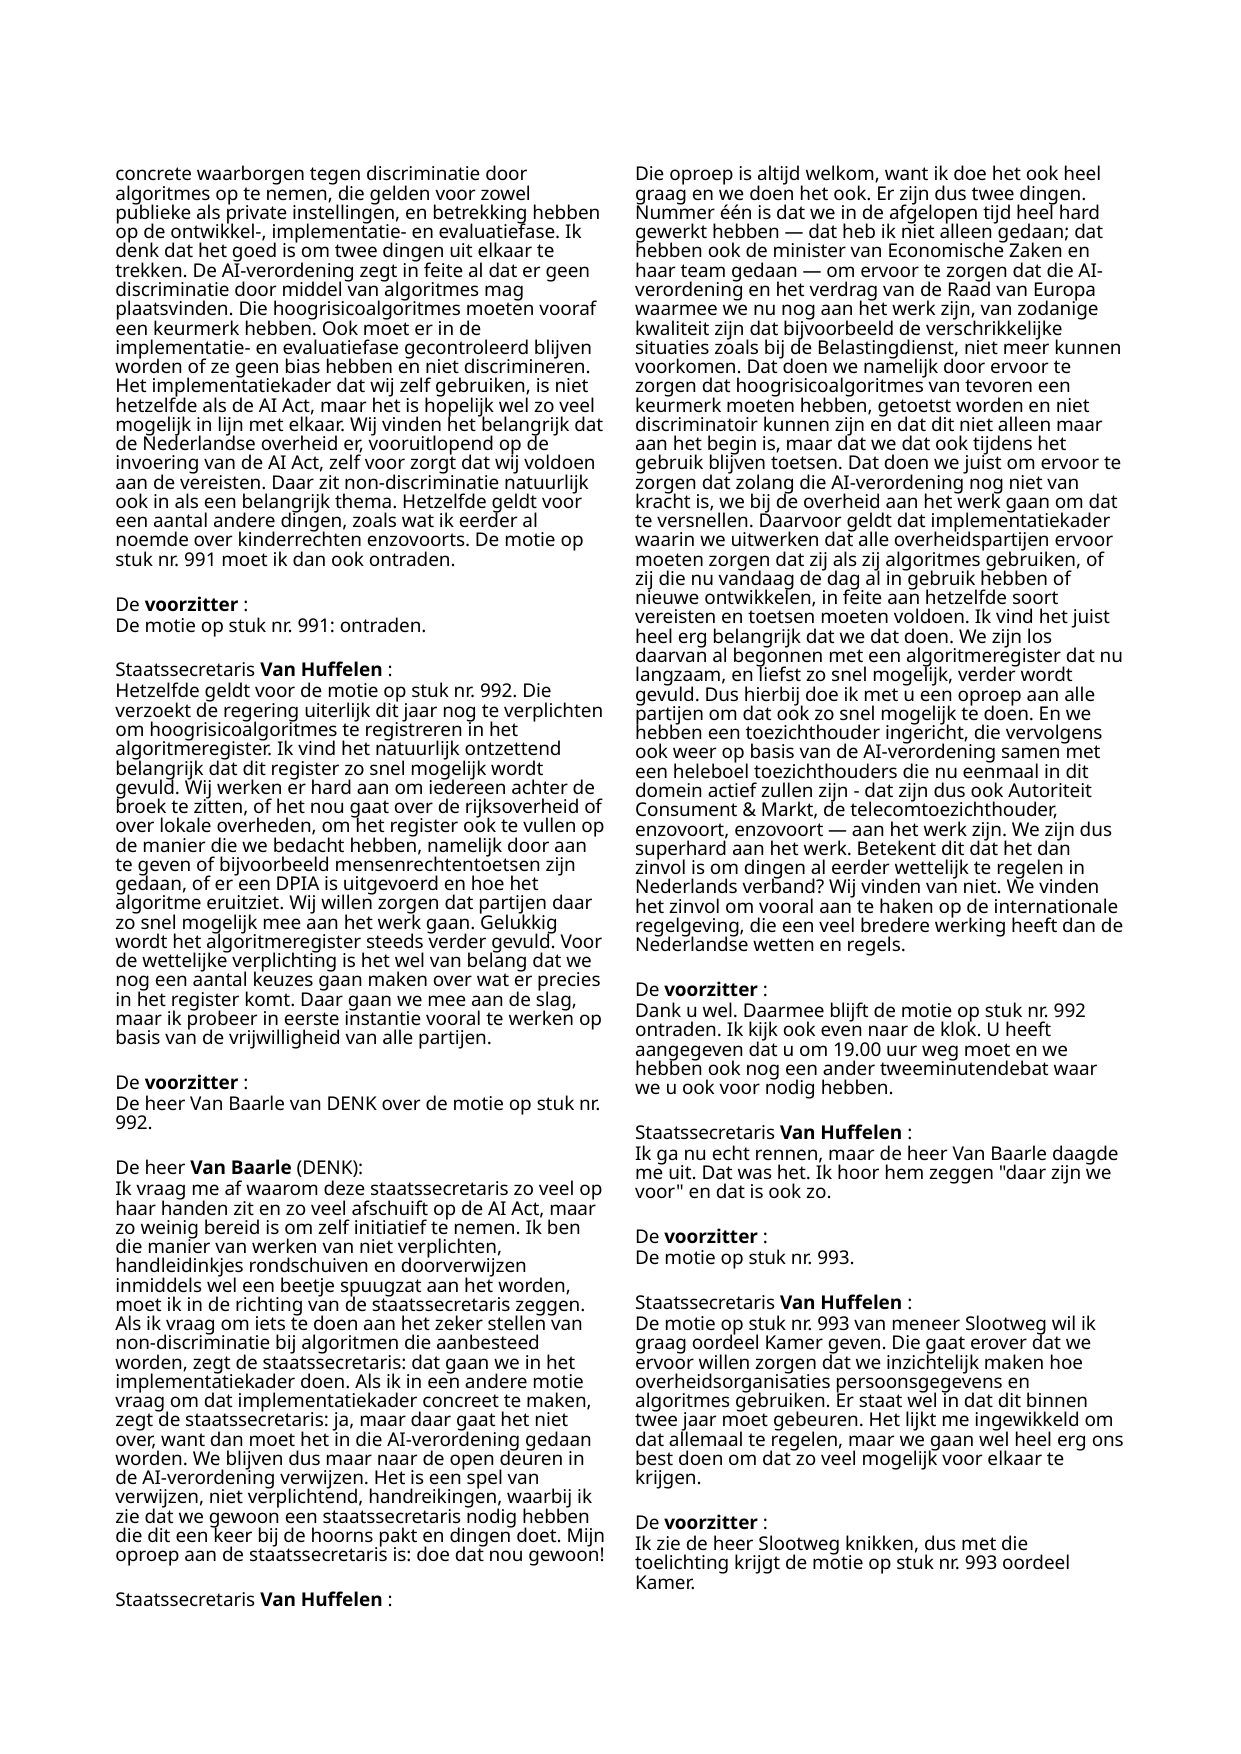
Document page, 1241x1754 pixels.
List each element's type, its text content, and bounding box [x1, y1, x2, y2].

text De voorzitter : [635, 1509, 1125, 1535]
text Ik zie de heer Slootweg knikken, dus met die toelichting krijgt de motie op stuk nr. 993 oordeel Kamer. [635, 1535, 1125, 1593]
text De motie op stuk nr. 993 van meneer Slootweg wil ik graag oordeel Kamer geven. Die gaat erover dat we ervoor willen zorgen dat we inzichtelijk maken hoe overheidsorganisaties persoonsgegevens en algoritmes gebruiken. Er staat wel in dat dit binnen twee jaar moet gebeuren. Het lijkt me ingewikkeld om dat allemaal te regelen, maar we gaan wel heel erg ons best doen om dat zo veel mogelijk voor elkaar te krijgen. [635, 1315, 1125, 1488]
text De voorzitter : [635, 976, 1125, 1002]
text Ik ga nu echt rennen, maar de heer Van Baarle daagde me uit. Dat was het. Ik hoor hem zeggen "daar zijn we voor" en dat is ook zo. [635, 1145, 1125, 1203]
text Staatssecretaris Van Huffelen : [635, 1119, 1125, 1145]
text Staatssecretaris Van Huffelen : [115, 1586, 605, 1612]
text Staatssecretaris Van Huffelen : [115, 657, 605, 682]
text Dank u wel. Daarmee blijft de motie op stuk nr. 992 ontraden. Ik kijk ook even naar de klok. U heeft aangegeven dat u om 19.00 uur weg moet en we hebben ook nog een ander tweeminutendebat waar we u ook voor nodig hebben. [635, 1002, 1125, 1098]
text De heer Van Baarle van DENK over de motie op stuk nr. 992. [115, 1095, 605, 1134]
text De heer Van Baarle (DENK): [115, 1154, 605, 1180]
text De voorzitter : [115, 1069, 605, 1095]
text Staatssecretaris Van Huffelen : [635, 1289, 1125, 1315]
text De motie op stuk nr. 993. [635, 1249, 1125, 1268]
text Ik vraag me af waarom deze staatssecretaris zo veel op haar handen zit en zo veel afschuift op de AI Act, maar zo weinig bereid is om zelf initiatief te nemen. Ik ben die manier van werken van niet verplichten, handleidinkjes rondschuiven en doorverwijzen inmiddels wel een beetje spuugzat aan het worden, moet ik in de richting van de staatssecretaris zeggen. Als ik vraag om iets te doen aan het zeker stellen van non-discriminatie bij algoritmen die aanbesteed worden, zegt de staatssecretaris: dat gaan we in het implementatiekader doen. Als ik in een andere motie vraag om dat implementatiekader concreet te maken, zegt de staatssecretaris: ja, maar daar gaat het niet over, want dan moet het in die AI-verordening gedaan worden. We blijven dus maar naar de open deuren in de AI-verordening verwijzen. Het is een spel van verwijzen, niet verplichtend, handreikingen, waarbij ik zie dat we gewoon een staatssecretaris nodig hebben die dit een keer bij de hoorns pakt en dingen doet. Mijn oproep aan de staatssecretaris is: doe dat nou gewoon! [115, 1180, 605, 1566]
text Hetzelfde geldt voor de motie op stuk nr. 992. Die verzoekt de regering uiterlijk dit jaar nog te verplichten om hoogrisicoalgoritmes te registreren in het algoritmeregister. Ik vind het natuurlijk ontzettend belangrijk dat dit register zo snel mogelijk wordt gevuld. Wij werken er hard aan om iedereen achter de broek te zitten, of het nou gaat over de rijksoverheid of over lokale overheden, om het register ook te vullen op de manier die we bedacht hebben, namelijk door aan te geven of bijvoorbeeld mensenrechtentoetsen zijn gedaan, of er een DPIA is uitgevoerd en hoe het algoritme eruitziet. Wij willen zorgen dat partijen daar zo snel mogelijk mee aan het werk gaan. Gelukkig wordt het algoritmeregister steeds verder gevuld. Voor de wettelijke verplichting is het wel van belang dat we nog een aantal keuzes gaan maken over wat er precies in het register komt. Daar gaan we mee aan de slag, maar ik probeer in eerste instantie vooral te werken op basis van de vrijwilligheid van alle partijen. [115, 682, 605, 1048]
text De voorzitter : [115, 591, 605, 617]
text concrete waarborgen tegen discriminatie door algoritmes op te nemen, die gelden voor zowel publieke als private instellingen, en betrekking hebben op de ontwikkel-, implementatie- en evaluatiefase. Ik denk dat het goed is om twee dingen uit elkaar te trekken. De AI-verordening zegt in feite al dat er geen discriminatie door middel van algoritmes mag plaatsvinden. Die hoogrisicoalgoritmes moeten vooraf een keurmerk hebben. Ook moet er in de implementatie- en evaluatiefase gecontroleerd blijven worden of ze geen bias hebben en niet discrimineren. Het implementatiekader dat wij zelf gebruiken, is niet hetzelfde als de AI Act, maar het is hopelijk wel zo veel mogelijk in lijn met elkaar. Wij vinden het belangrijk dat de Nederlandse overheid er, vooruitlopend op de invoering van de AI Act, zelf voor zorgt dat wij voldoen aan de vereisten. Daar zit non-discriminatie natuurlijk ook in als een belangrijk thema. Hetzelfde geldt voor een aantal andere dingen, zoals wat ik eerder al noemde over kinderrechten enzovoorts. De motie op stuk nr. 991 moet ik dan ook ontraden. [115, 165, 605, 570]
text De voorzitter : [635, 1223, 1125, 1249]
text Die oproep is altijd welkom, want ik doe het ook heel graag en we doen het ook. Er zijn dus twee dingen. Nummer één is dat we in de afgelopen tijd heel hard gewerkt hebben — dat heb ik niet alleen gedaan; dat hebben ook de minister van Economische Zaken en haar team gedaan — om ervoor te zorgen dat die AI-verordening en het verdrag van de Raad van Europa waarmee we nu nog aan het werk zijn, van zodanige kwaliteit zijn dat bijvoorbeeld de verschrikkelijke situaties zoals bij de Belastingdienst, niet meer kunnen voorkomen. Dat doen we namelijk door ervoor te zorgen dat hoogrisicoalgoritmes van tevoren een keurmerk moeten hebben, getoetst worden en niet discriminatoir kunnen zijn en dat dit niet alleen maar aan het begin is, maar dat we dat ook tijdens het gebruik blijven toetsen. Dat doen we juist om ervoor te zorgen dat zolang die AI-verordening nog niet van kracht is, we bij de overheid aan het werk gaan om dat te versnellen. Daarvoor geldt dat implementatiekader waarin we uitwerken dat alle overheidspartijen ervoor moeten zorgen dat zij als zij algoritmes gebruiken, of zij die nu vandaag de dag al in gebruik hebben of nieuwe ontwikkelen, in feite aan hetzelfde soort vereisten en toetsen moeten voldoen. Ik vind het juist heel erg belangrijk dat we dat doen. We zijn los daarvan al begonnen met een algoritmeregister dat nu langzaam, en liefst zo snel mogelijk, verder wordt gevuld. Dus hierbij doe ik met u een oproep aan alle partijen om dat ook zo snel mogelijk te doen. En we hebben een toezichthouder ingericht, die vervolgens ook weer op basis van de AI-verordening samen met een heleboel toezichthouders die nu eenmaal in dit domein actief zullen zijn - dat zijn dus ook Autoriteit Consument & Markt, de telecomtoezichthouder, enzovoort, enzovoort — aan het werk zijn. We zijn dus superhard aan het werk. Betekent dit dat het dan zinvol is om dingen al eerder wettelijk te regelen in Nederlands verband? Wij vinden van niet. We vinden het zinvol om vooral aan te haken op de internationale regelgeving, die een veel bredere werking heeft dan de Nederlandse wetten en regels. [635, 165, 1125, 955]
text De motie op stuk nr. 991: ontraden. [115, 617, 605, 636]
